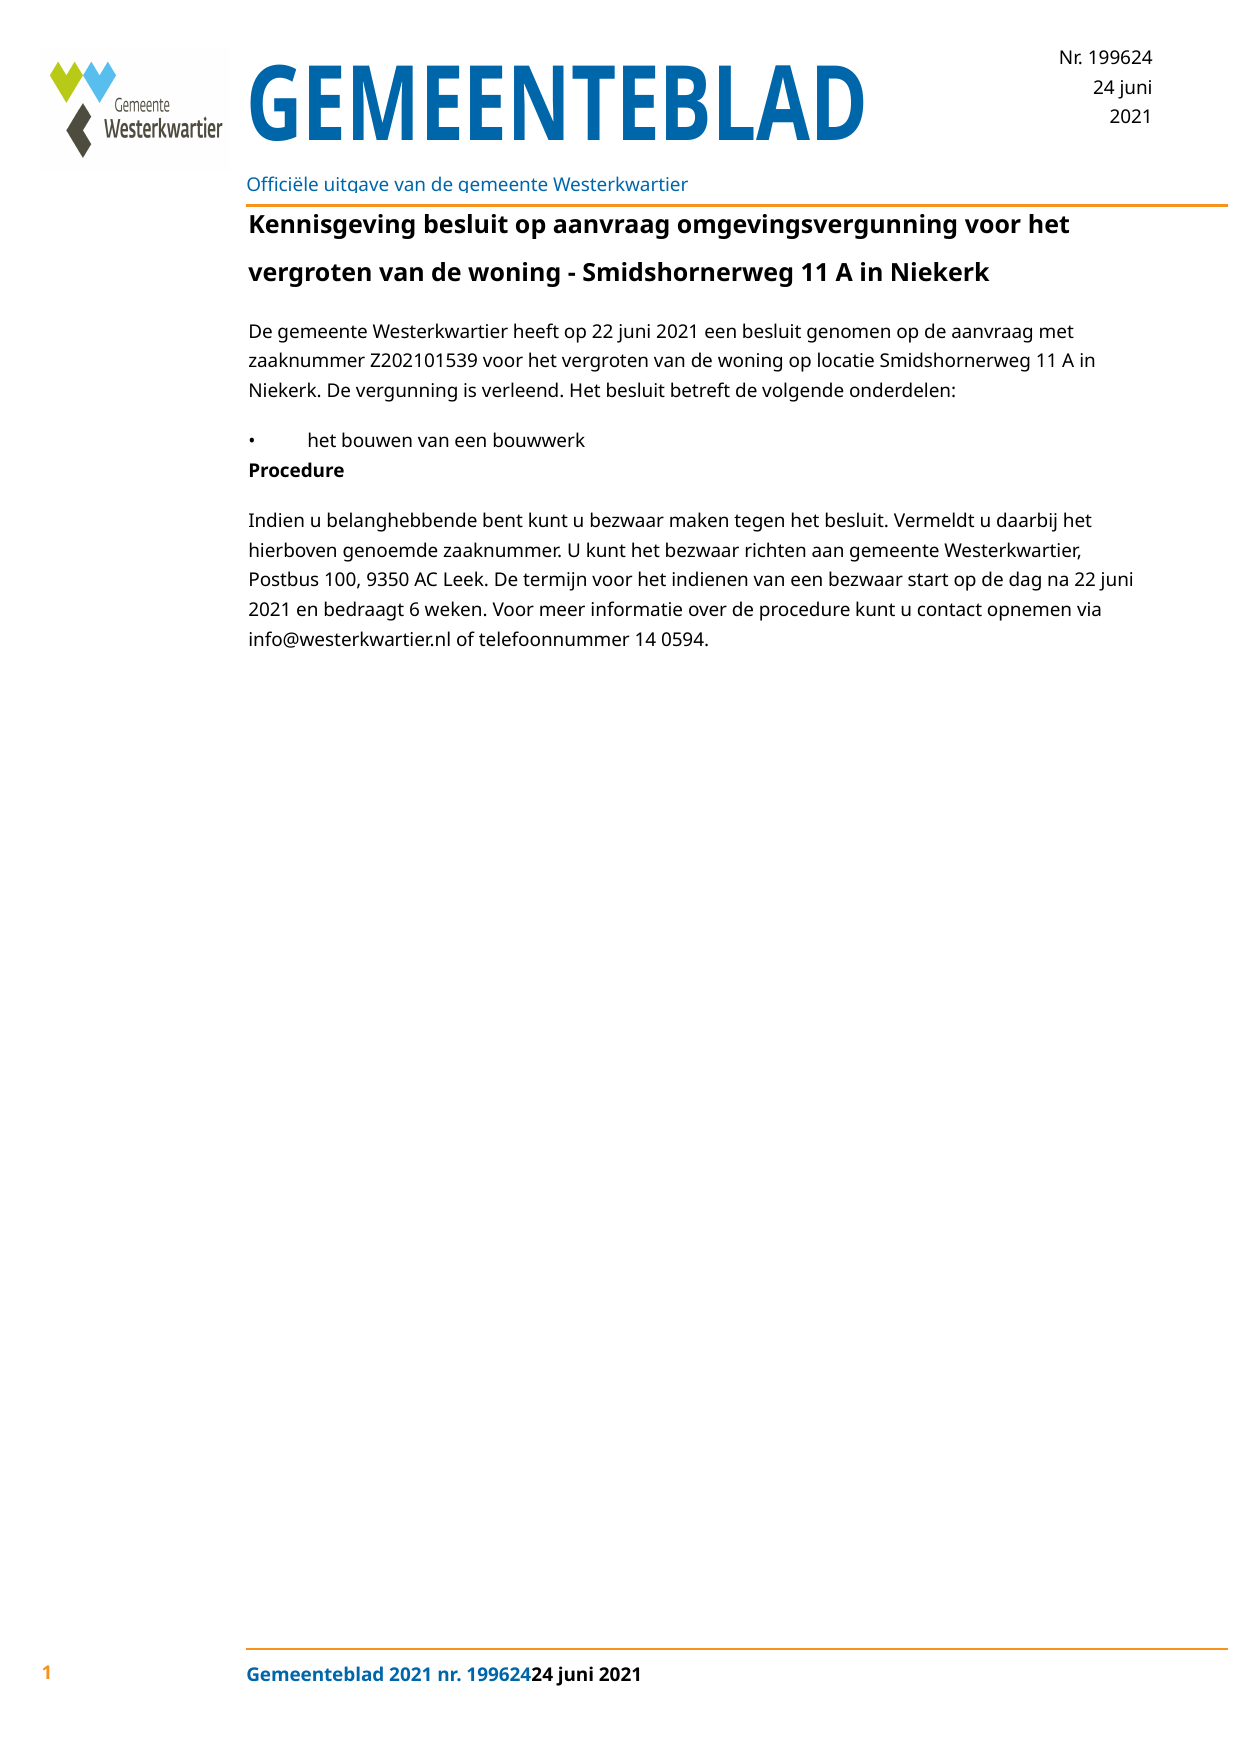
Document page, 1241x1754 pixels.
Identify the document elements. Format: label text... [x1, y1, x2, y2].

text De gemeente Westerkwartier heeft op 22 juni 2021 een besluit genomen op de aanvraag met zaaknummer Z202101539 voor het vergroten van de woning op locatie Smidshornerweg 11 A in Niekerk. De vergunning is verleend. Het besluit betreft de volgende onderdelen: [248, 318, 1152, 403]
picture [41, 47, 231, 172]
text Kennisgeving besluit op aanvraag omgevingsvergunning voor het vergroten van de woning - Smidshornerweg 11 A in Niekerk [248, 207, 1152, 288]
text Procedure [248, 457, 1152, 483]
text Indien u belanghebbende bent kunt u bezwaar maken tegen het besluit. Vermeldt u daarbij het hierboven genoemde zaaknummer. U kunt het bezwaar richten aan gemeente Westerkwartier, Postbus 100, 9350 AC Leek. De termijn voor het indienen van een bezwaar start op de dag na 22 juni 2021 en bedraagt 6 weken. Voor meer informatie over de procedure kunt u contact opnemen via info@westerkwartier.nl of telefoonnummer 14 0594. [248, 507, 1152, 652]
list het bouwen van een bouwwerk [248, 427, 1152, 453]
